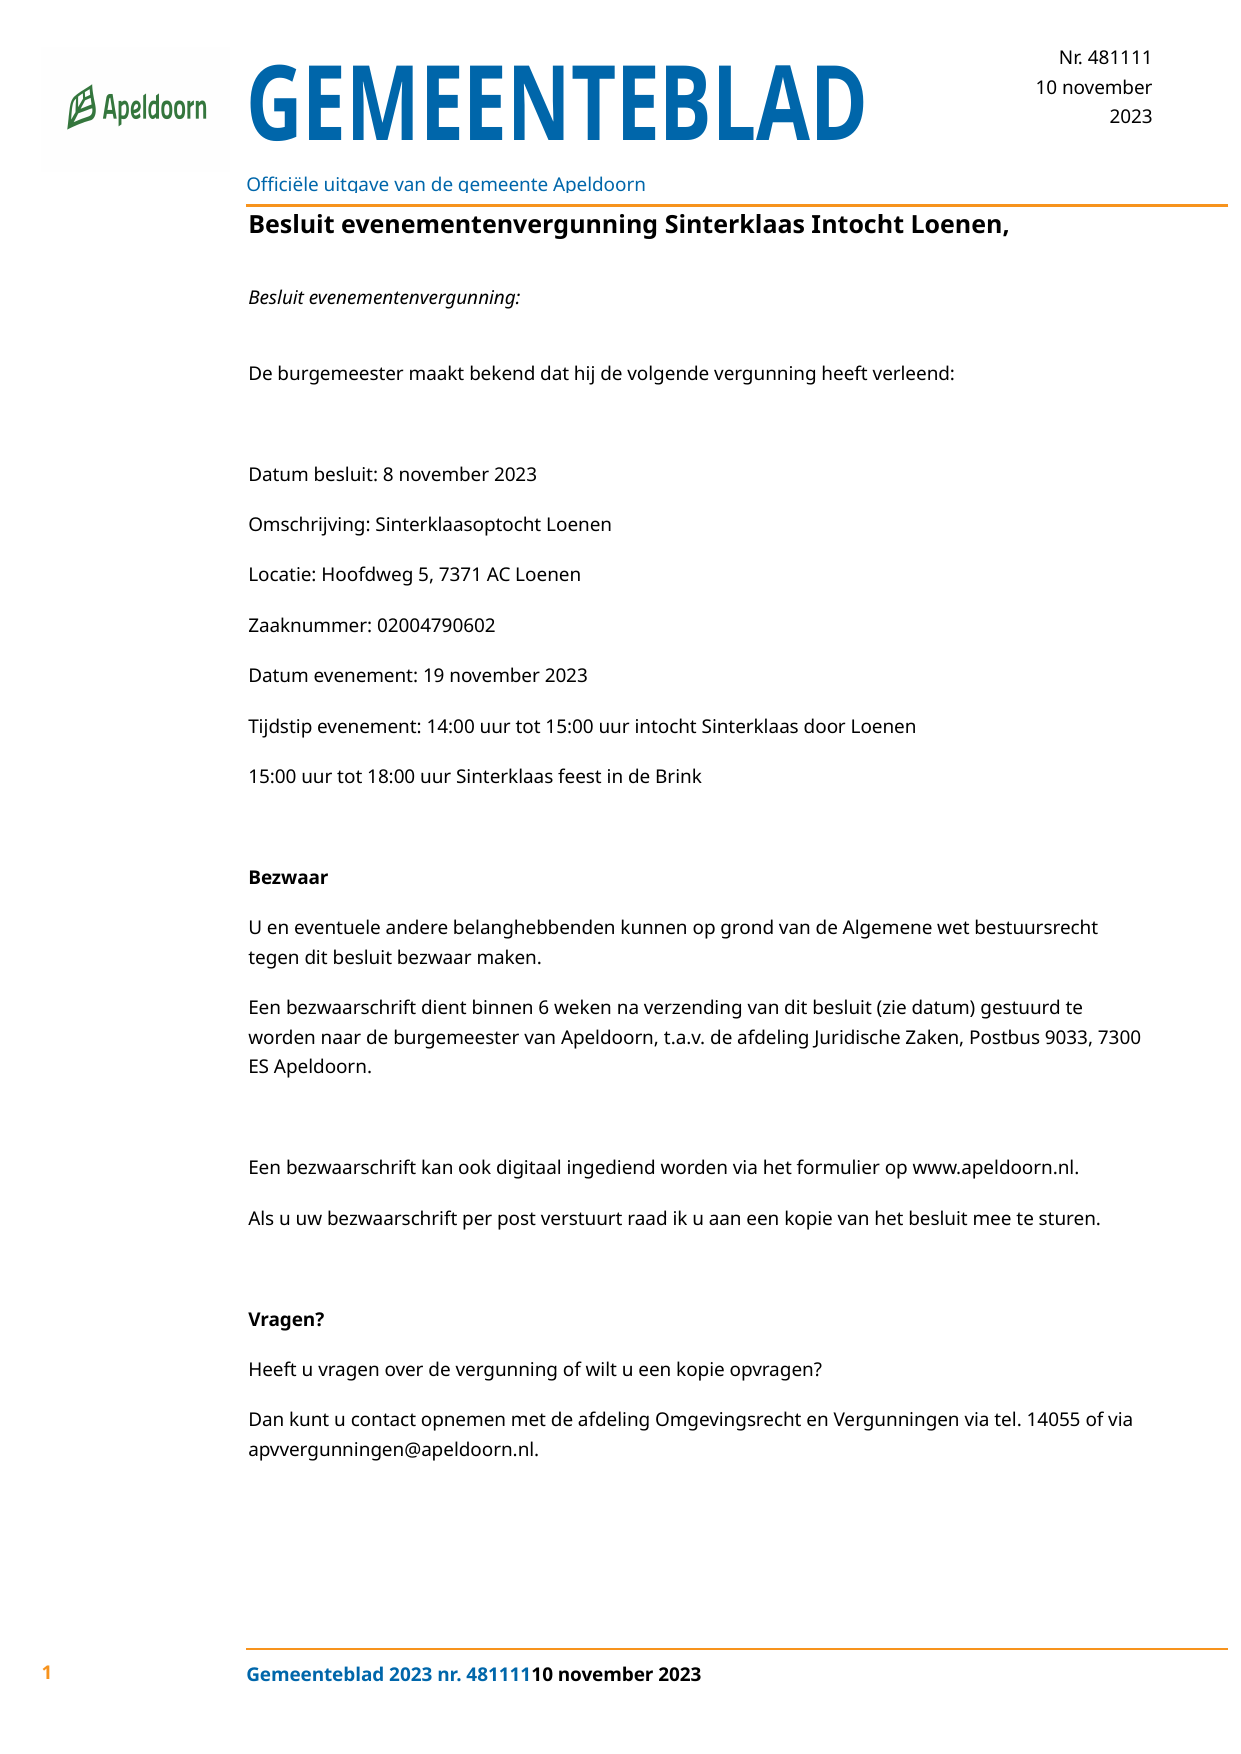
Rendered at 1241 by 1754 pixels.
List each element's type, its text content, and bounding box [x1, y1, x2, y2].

text Een bezwaarschrift kan ook digitaal ingediend worden via het formulier op www.apeldoorn.nl. [248, 1154, 1152, 1180]
text Vragen? [248, 1306, 1152, 1332]
text Heeft u vragen over de vergunning of wilt u een kopie opvragen? [248, 1356, 1152, 1382]
text Als u uw bezwaarschrift per post verstuurt raad ik u aan een kopie van het besluit mee te sturen. [248, 1205, 1152, 1231]
text 15:00 uur tot 18:00 uur Sinterklaas feest in de Brink [248, 763, 1152, 789]
text Een bezwaarschrift dient binnen 6 weken na verzending van dit besluit (zie datum) gestuurd te worden naar de burgemeester van Apeldoorn, t.a.v. de afdeling Juridische Zaken, Postbus 9033, 7300 ES Apeldoorn. [248, 994, 1152, 1079]
picture [41, 47, 231, 172]
text U en eventuele andere belanghebbenden kunnen op grond van de Algemene wet bestuursrecht tegen dit besluit bezwaar maken. [248, 914, 1152, 970]
text Besluit evenementenvergunning Sinterklaas Intocht Loenen, [248, 207, 1152, 241]
text Dan kunt u contact opnemen met de afdeling Omgevingsrecht en Vergunningen via tel. 14055 of via apvvergunningen@apeldoorn.nl. [248, 1407, 1152, 1462]
text Datum evenement: 19 november 2023 [248, 662, 1152, 688]
text Datum besluit: 8 november 2023 [248, 461, 1152, 487]
text Omschrijving: Sinterklaasoptocht Loenen [248, 511, 1152, 537]
text Bezwaar [248, 864, 1152, 890]
text De burgemeester maakt bekend dat hij de volgende vergunning heeft verleend: [248, 360, 1152, 386]
text Locatie: Hoofdweg 5, 7371 AC Loenen [248, 562, 1152, 587]
text Zaaknummer: 02004790602 [248, 612, 1152, 638]
text Tijdstip evenement: 14:00 uur tot 15:00 uur intocht Sinterklaas door Loenen [248, 713, 1152, 739]
text Besluit evenementenvergunning: [248, 284, 1152, 309]
